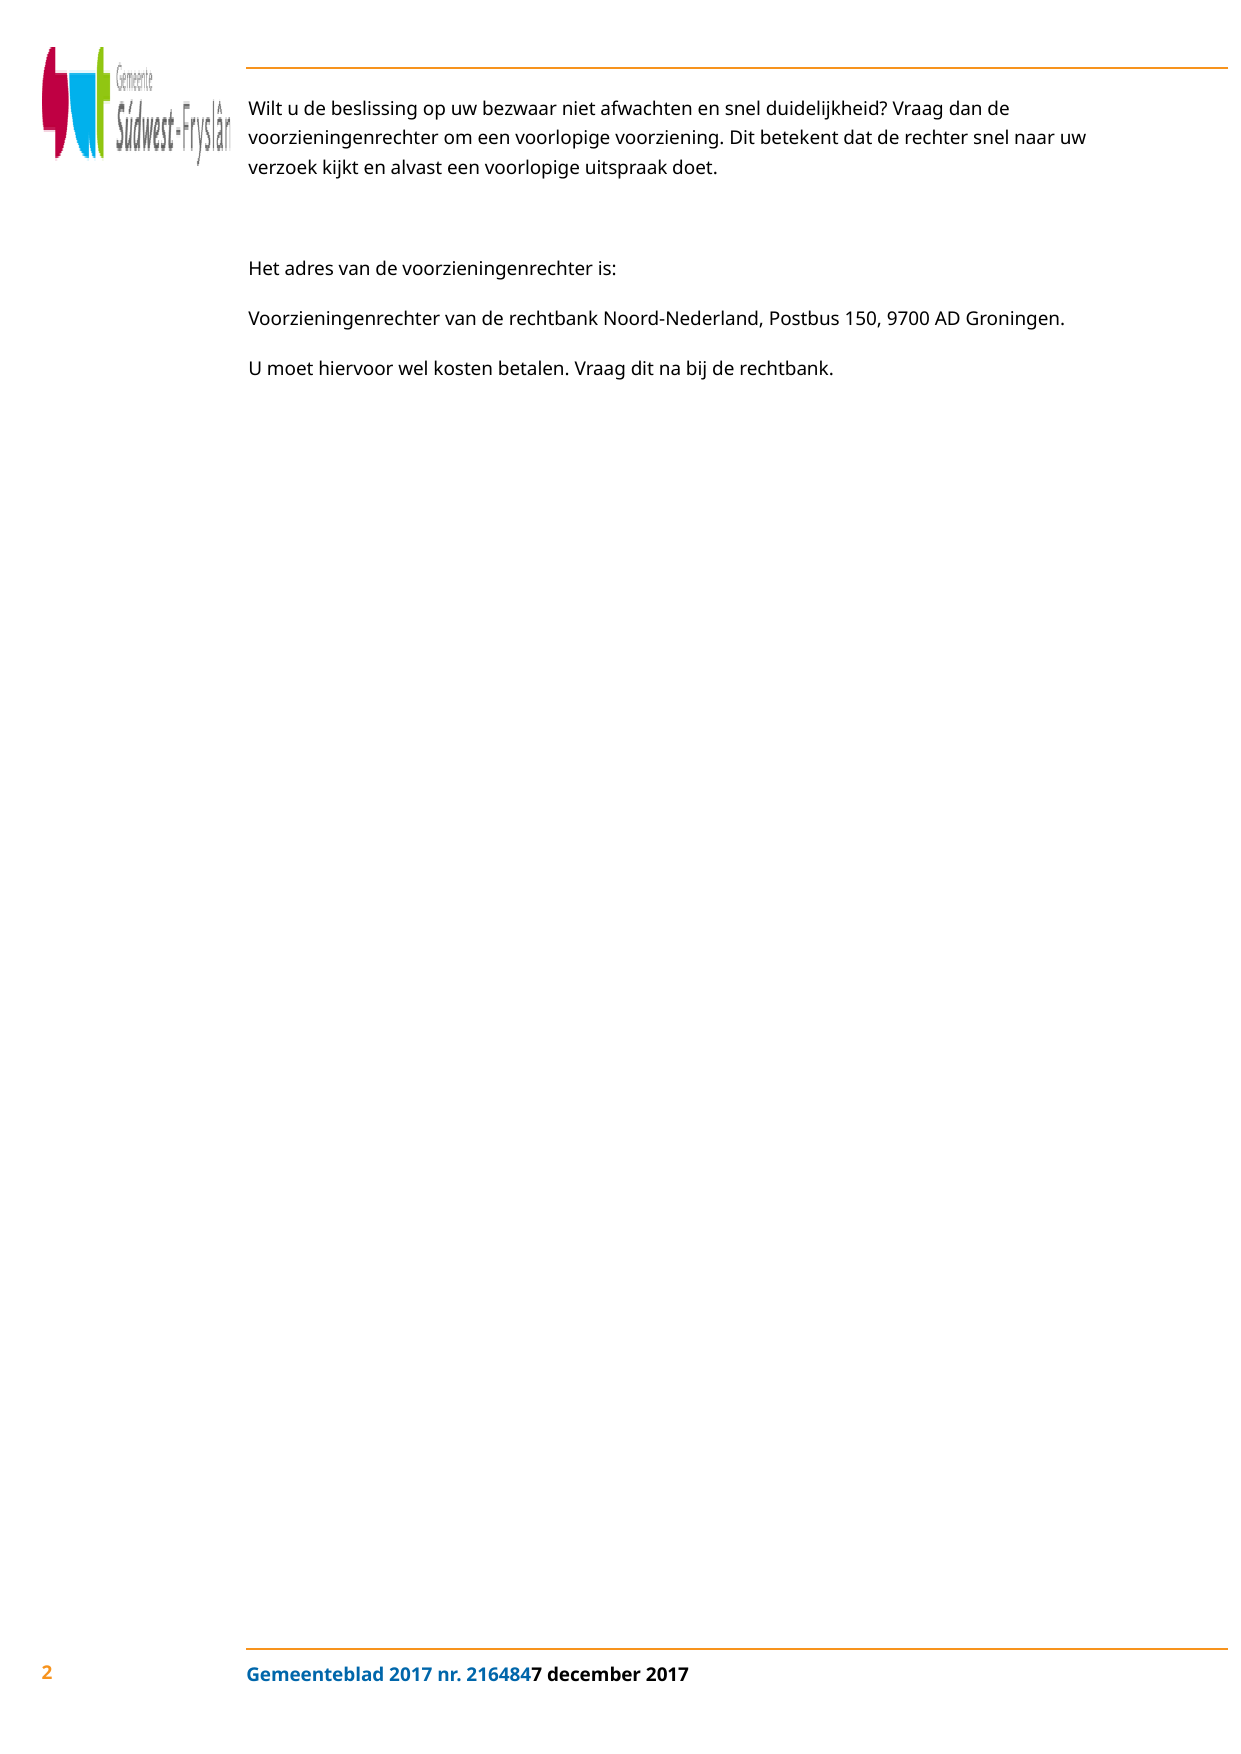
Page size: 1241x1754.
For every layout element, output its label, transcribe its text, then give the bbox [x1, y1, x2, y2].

text Wilt u de beslissing op uw bezwaar niet afwachten en snel duidelijkheid? Vraag dan de voorzieningenrechter om een voorlopige voorziening. Dit betekent dat de rechter snel naar uw verzoek kijkt en alvast een voorlopige uitspraak doet. [248, 95, 1152, 180]
text Voorzieningenrechter van de rechtbank Noord-Nederland, Postbus 150, 9700 AD Groningen. [248, 305, 1152, 331]
text U moet hiervoor wel kosten betalen. Vraag dit na bij de rechtbank. [248, 356, 1152, 381]
picture [41, 47, 231, 172]
text Het adres van de voorzieningenrechter is: [248, 255, 1152, 281]
